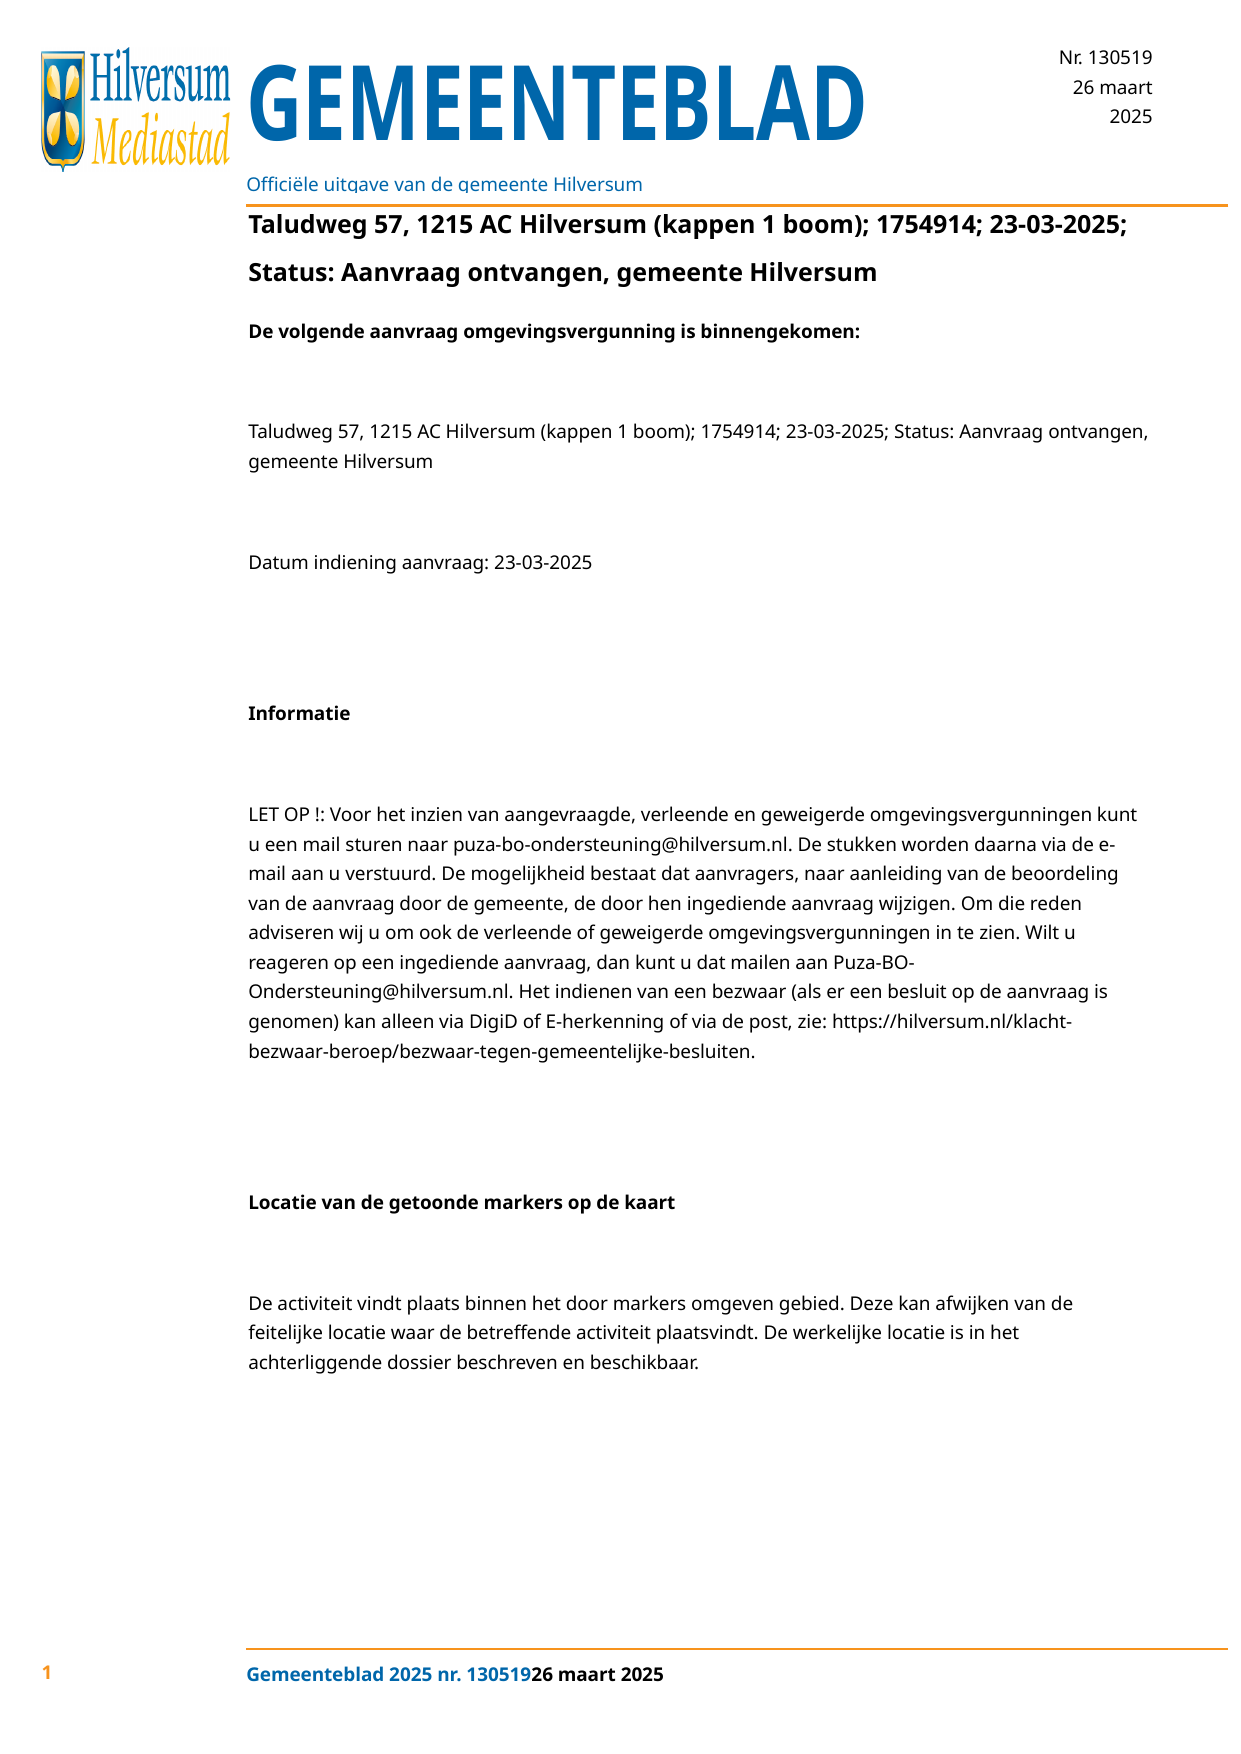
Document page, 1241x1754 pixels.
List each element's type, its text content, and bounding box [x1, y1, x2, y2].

picture [41, 47, 231, 172]
text De volgende aanvraag omgevingsvergunning is binnengekomen: [248, 318, 1152, 344]
text LET OP !: Voor het inzien van aangevraagde, verleende en geweigerde omgevingsvergunningen kunt u een mail sturen naar puza-bo-ondersteuning@hilversum.nl. De stukken worden daarna via de e-mail aan u verstuurd. De mogelijkheid bestaat dat aanvragers, naar aanleiding van de beoordeling van de aanvraag door de gemeente, de door hen ingediende aanvraag wijzigen. Om die reden adviseren wij u om ook de verleende of geweigerde omgevingsvergunningen in te zien. Wilt u reageren op een ingediende aanvraag, dan kunt u dat mailen aan Puza-BO-Ondersteuning@hilversum.nl. Het indienen van een bezwaar (als er een besluit op de aanvraag is genomen) kan alleen via DigiD of E-herkenning of via de post, zie: https://hilversum.nl/klacht-bezwaar-beroep/bezwaar-tegen-gemeentelijke-besluiten. [248, 801, 1152, 1064]
text Datum indiening aanvraag: 23-03-2025 [248, 549, 1152, 575]
text De activiteit vindt plaats binnen het door markers omgeven gebied. Deze kan afwijken van de feitelijke locatie waar de betreffende activiteit plaatsvindt. De werkelijke locatie is in het achterliggende dossier beschreven en beschikbaar. [248, 1290, 1152, 1375]
text Taludweg 57, 1215 AC Hilversum (kappen 1 boom); 1754914; 23-03-2025; Status: Aanvraag ontvangen, gemeente Hilversum [248, 207, 1152, 288]
text Informatie [248, 700, 1152, 726]
text Locatie van de getoonde markers op de kaart [248, 1189, 1152, 1215]
text Taludweg 57, 1215 AC Hilversum (kappen 1 boom); 1754914; 23-03-2025; Status: Aanvraag ontvangen, gemeente Hilversum [248, 419, 1152, 474]
